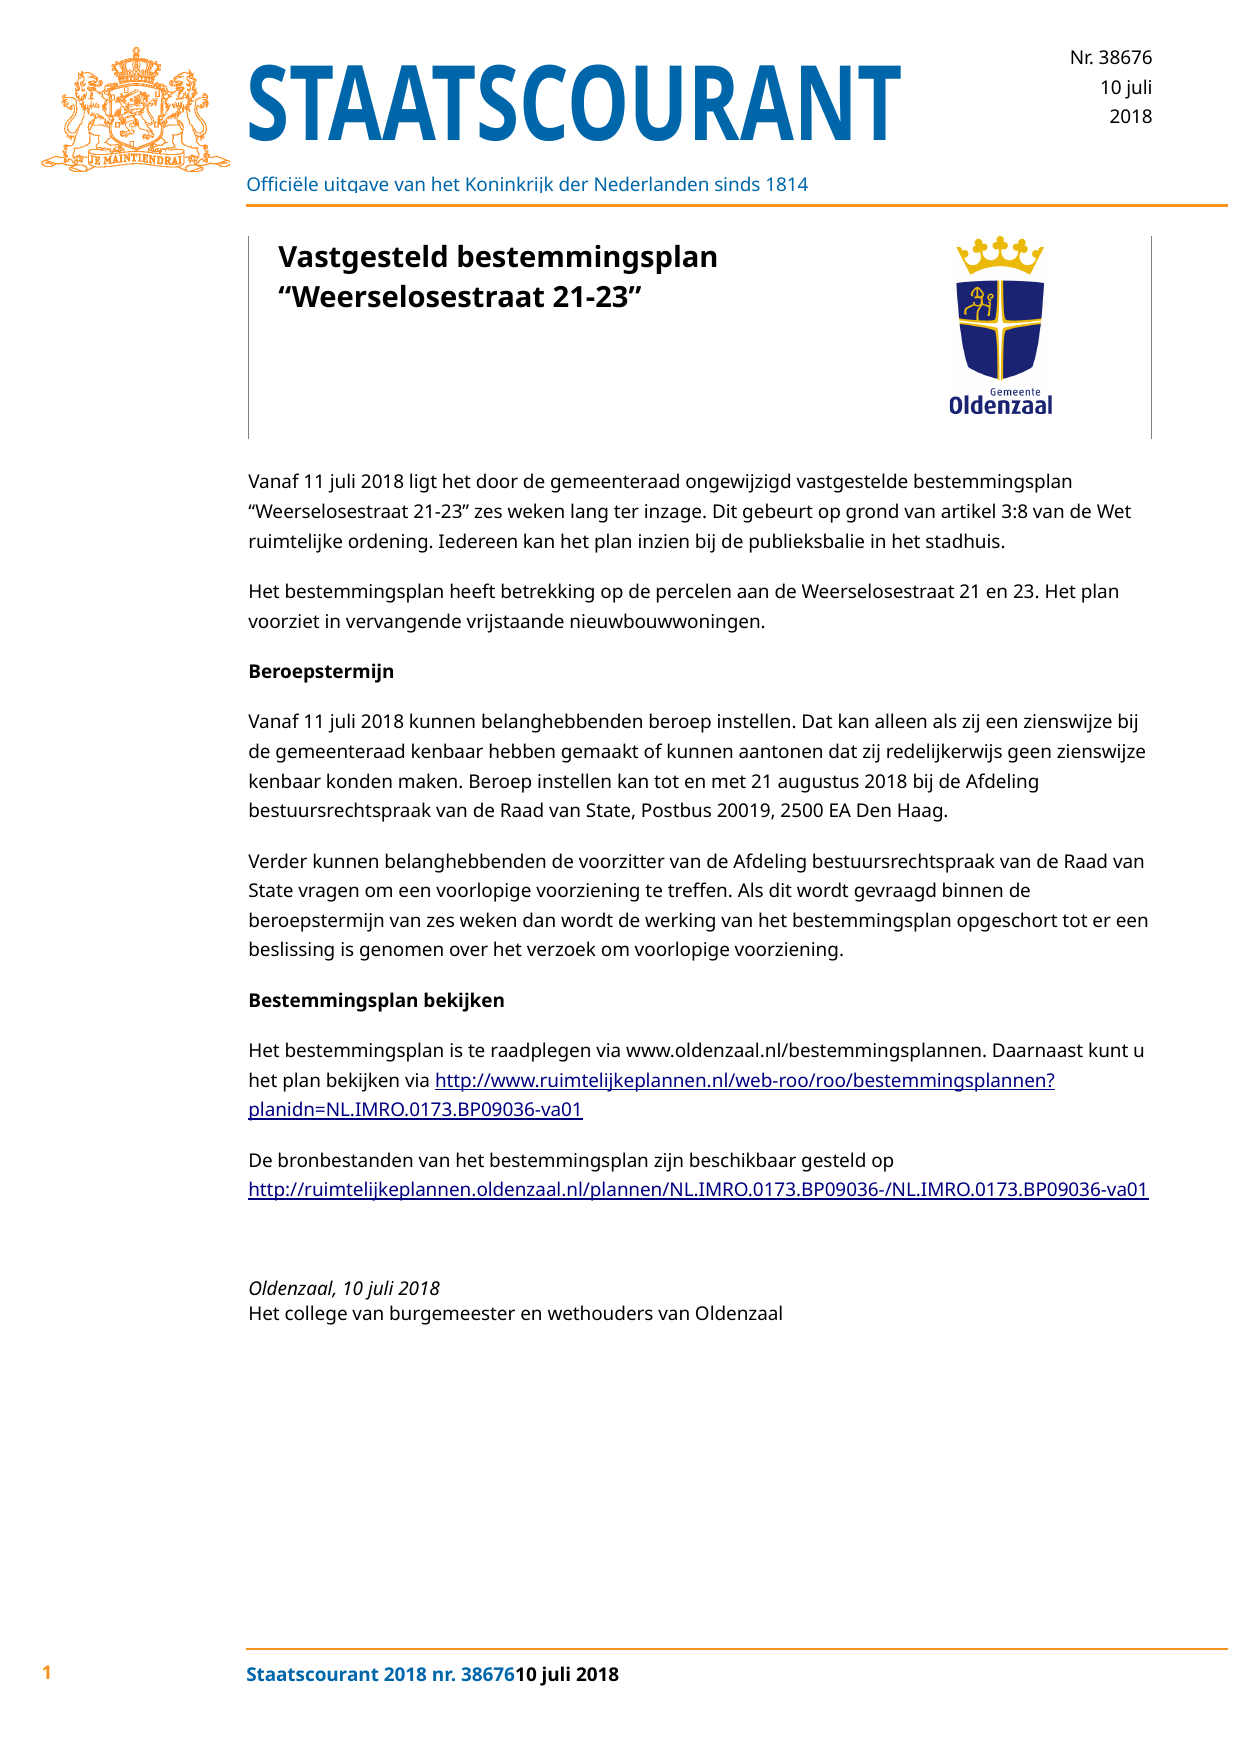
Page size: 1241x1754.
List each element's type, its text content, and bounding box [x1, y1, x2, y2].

table_header [1052, 236, 1151, 413]
table_header [850, 414, 1151, 439]
text Oldenzaal, 10 juli 2018 [248, 1275, 1152, 1301]
text Het bestemmingsplan is te raadplegen via www.oldenzaal.nl/bestemmingsplannen. Daarnaast kunt u het plan bekijken via http://www.ruimtelijkeplannen.nl/web-roo/roo/bestemmingsplannen?planidn=NL.IMRO.0173.BP09036-va01 [248, 1037, 1152, 1122]
text Bestemmingsplan bekijken [248, 987, 1152, 1013]
text Vanaf 11 juli 2018 kunnen belanghebbenden beroep instellen. Dat kan alleen als zij een zienswijze bij de gemeenteraad kenbaar hebben gemaakt of kunnen aantonen dat zij redelijkerwijs geen zienswijze kenbaar konden maken. Beroep instellen kan tot en met 21 augustus 2018 bij de Afdeling bestuursrechtspraak van de Raad van State, Postbus 20019, 2500 EA Den Haag. [248, 709, 1152, 823]
table_header [850, 236, 949, 413]
picture [41, 47, 231, 172]
text Het college van burgemeester en wethouders van Oldenzaal [248, 1301, 1152, 1326]
text Het bestemmingsplan heeft betrekking op de percelen aan de Weerselosestraat 21 en 23. Het plan voorziet in vervangende vrijstaande nieuwbouwwoningen. [248, 578, 1152, 633]
text Vanaf 11 juli 2018 ligt het door de gemeenteraad ongewijzigd vastgestelde bestemmingsplan “Weerselosestraat 21-23” zes weken lang ter inzage. Dit gebeurt op grond van artikel 3:8 van de Wet ruimtelijke ordening. Iedereen kan het plan inzien bij de publieksbalie in het stadhuis. [248, 469, 1152, 553]
text Beroepstermijn [248, 658, 1152, 684]
text Verder kunnen belanghebbenden de voorzitter van de Afdeling bestuursrechtspraak van de Raad van State vragen om een voorlopige voorziening te treffen. Als dit wordt gevraagd binnen de beroepstermijn van zes weken dan wordt de werking van het bestemmingsplan opgeschort tot er een beslissing is genomen over het verzoek om voorlopige voorziening. [248, 848, 1152, 962]
table_header Vastgesteld bestemmingsplan “Weerselosestraat 21-23” [249, 236, 850, 439]
picture [949, 236, 1052, 414]
text De bronbestanden van het bestemmingsplan zijn beschikbaar gesteld op http://ruimtelijkeplannen.oldenzaal.nl/plannen/NL.IMRO.0173.BP09036-/NL.IMRO.0173.BP09036-va01 [248, 1147, 1152, 1202]
